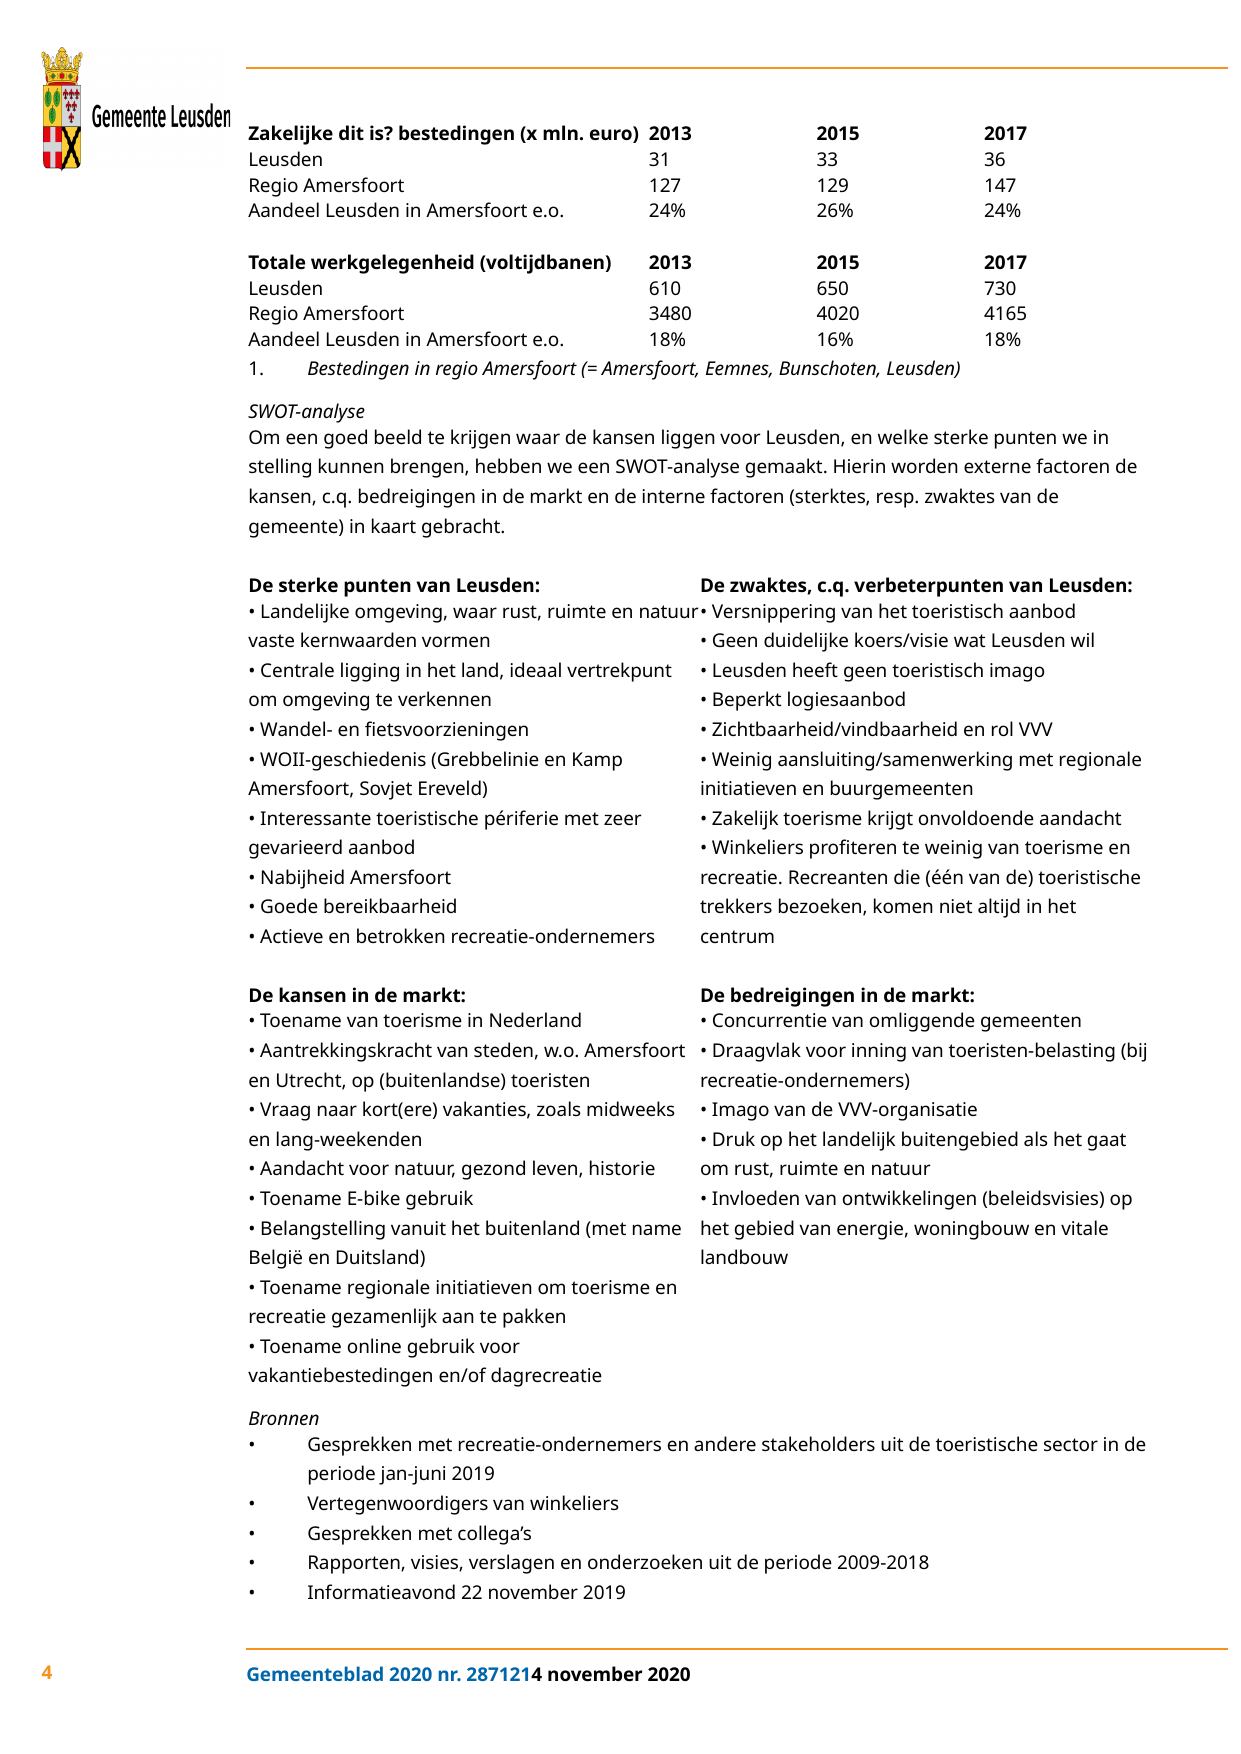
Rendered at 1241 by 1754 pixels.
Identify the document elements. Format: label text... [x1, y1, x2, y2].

table_cell 730 [984, 275, 1152, 301]
table_header De zwaktes, c.q. verbeterpunten van Leusden: [700, 572, 1152, 598]
table_cell 127 [649, 172, 816, 198]
text SWOT-analyse [248, 398, 1152, 424]
table_cell Leusden [248, 146, 649, 172]
table_header De kansen in de markt: [248, 982, 700, 1008]
table_header De bedreigingen in de markt: [700, 982, 1152, 1008]
text Om een goed beeld te krijgen waar de kansen liggen voor Leusden, en welke sterke punten we in stelling kunnen brengen, hebben we een SWOT-analyse gemaakt. Hierin worden externe factoren de kansen, c.q. bedreigingen in de markt en de interne factoren (sterktes, resp. zwaktes van de gemeente) in kaart gebracht. [248, 424, 1152, 539]
table_cell 24% [649, 198, 816, 223]
table_cell Regio Amersfoort [248, 301, 649, 326]
list Informatieavond 22 november 2019 [248, 1579, 1152, 1604]
table_cell • Toename van toerisme in Nederland • Aantrekkingskracht van steden, w.o. Amersfoort en Utrecht, op (buitenlandse) toeristen • Vraag naar kort(ere) vakanties, zoals midweeks en lang-weekenden • Aandacht voor natuur, gezond leven, historie • Toename E-bike gebruik • Belangstelling vanuit het buitenland (met name België en Duitsland) • Toename regionale initiatieven om toerisme en recreatie gezamenlijk aan te pakken • Toename online gebruik voor vakantiebestedingen en/of dagrecreatie [248, 1008, 700, 1388]
picture [41, 47, 231, 172]
table_cell 24% [984, 198, 1152, 223]
text Bronnen [248, 1405, 1152, 1431]
table_cell • Concurrentie van omliggende gemeenten • Draagvlak voor inning van toeristen-belasting (bij recreatie-ondernemers) • Imago van de VVV-organisatie • Druk op het landelijk buitengebied als het gaat om rust, ruimte en natuur • Invloeden van ontwikkelingen (beleidsvisies) op het gebied van energie, woningbouw en vitale landbouw [700, 1008, 1152, 1388]
table_cell Zakelijke dit is? bestedingen (x mln. euro) [248, 121, 649, 146]
list Bestedingen in regio Amersfoort (= Amersfoort, Eemnes, Bunschoten, Leusden) [248, 355, 1152, 381]
table_cell 2015 [816, 249, 984, 275]
list Gesprekken met collega’s [248, 1520, 1152, 1545]
table_cell 3480 [649, 301, 816, 326]
table_cell [984, 95, 1152, 121]
table_cell 129 [816, 172, 984, 198]
list Gesprekken met recreatie-ondernemers en andere stakeholders uit de toeristische sector in de periode jan-juni 2019 [248, 1431, 1152, 1486]
table_cell [816, 95, 984, 121]
table_cell 650 [816, 275, 984, 301]
table_header De sterke punten van Leusden: [248, 572, 700, 598]
table_cell • Landelijke omgeving, waar rust, ruimte en natuur vaste kernwaarden vormen • Centrale ligging in het land, ideaal vertrekpunt om omgeving te verkennen • Wandel- en fietsvoorzieningen • WOII-geschiedenis (Grebbelinie en Kamp Amersfoort, Sovjet Ereveld) • Interessante toeristische périferie met zeer gevarieerd aanbod • Nabijheid Amersfoort • Goede bereikbaarheid • Actieve en betrokken recreatie-ondernemers [248, 598, 700, 949]
table_cell 2017 [984, 249, 1152, 275]
table_cell 610 [649, 275, 816, 301]
table_cell 36 [984, 146, 1152, 172]
table_cell 18% [984, 326, 1152, 352]
table_cell [816, 224, 984, 249]
table_cell 2013 [649, 121, 816, 146]
table_cell Aandeel Leusden in Amersfoort e.o. [248, 326, 649, 352]
table_cell 31 [649, 146, 816, 172]
table_cell 18% [649, 326, 816, 352]
table_cell Totale werkgelegenheid (voltijdbanen) [248, 249, 649, 275]
table_cell [649, 224, 816, 249]
table_cell 2017 [984, 121, 1152, 146]
table_cell Regio Amersfoort [248, 172, 649, 198]
table_cell [248, 95, 649, 121]
table_cell [984, 224, 1152, 249]
list Rapporten, visies, verslagen en onderzoeken uit de periode 2009-2018 [248, 1549, 1152, 1575]
table_cell 4165 [984, 301, 1152, 326]
table_cell • Versnippering van het toeristisch aanbod • Geen duidelijke koers/visie wat Leusden wil • Leusden heeft geen toeristisch imago • Beperkt logiesaanbod • Zichtbaarheid/vindbaarheid en rol VVV • Weinig aansluiting/samenwerking met regionale initiatieven en buurgemeenten • Zakelijk toerisme krijgt onvoldoende aandacht • Winkeliers profiteren te weinig van toerisme en recreatie. Recreanten die (één van de) toeristische trekkers bezoeken, komen niet altijd in het centrum [700, 598, 1152, 949]
table_cell 2013 [649, 249, 816, 275]
table_cell 2015 [816, 121, 984, 146]
table_cell 26% [816, 198, 984, 223]
table_cell 16% [816, 326, 984, 352]
list Vertegenwoordigers van winkeliers [248, 1490, 1152, 1516]
table_cell [248, 224, 649, 249]
table_cell 4020 [816, 301, 984, 326]
table_cell 147 [984, 172, 1152, 198]
table_cell [649, 95, 816, 121]
table_cell Leusden [248, 275, 649, 301]
table_cell Aandeel Leusden in Amersfoort e.o. [248, 198, 649, 223]
table_cell 33 [816, 146, 984, 172]
